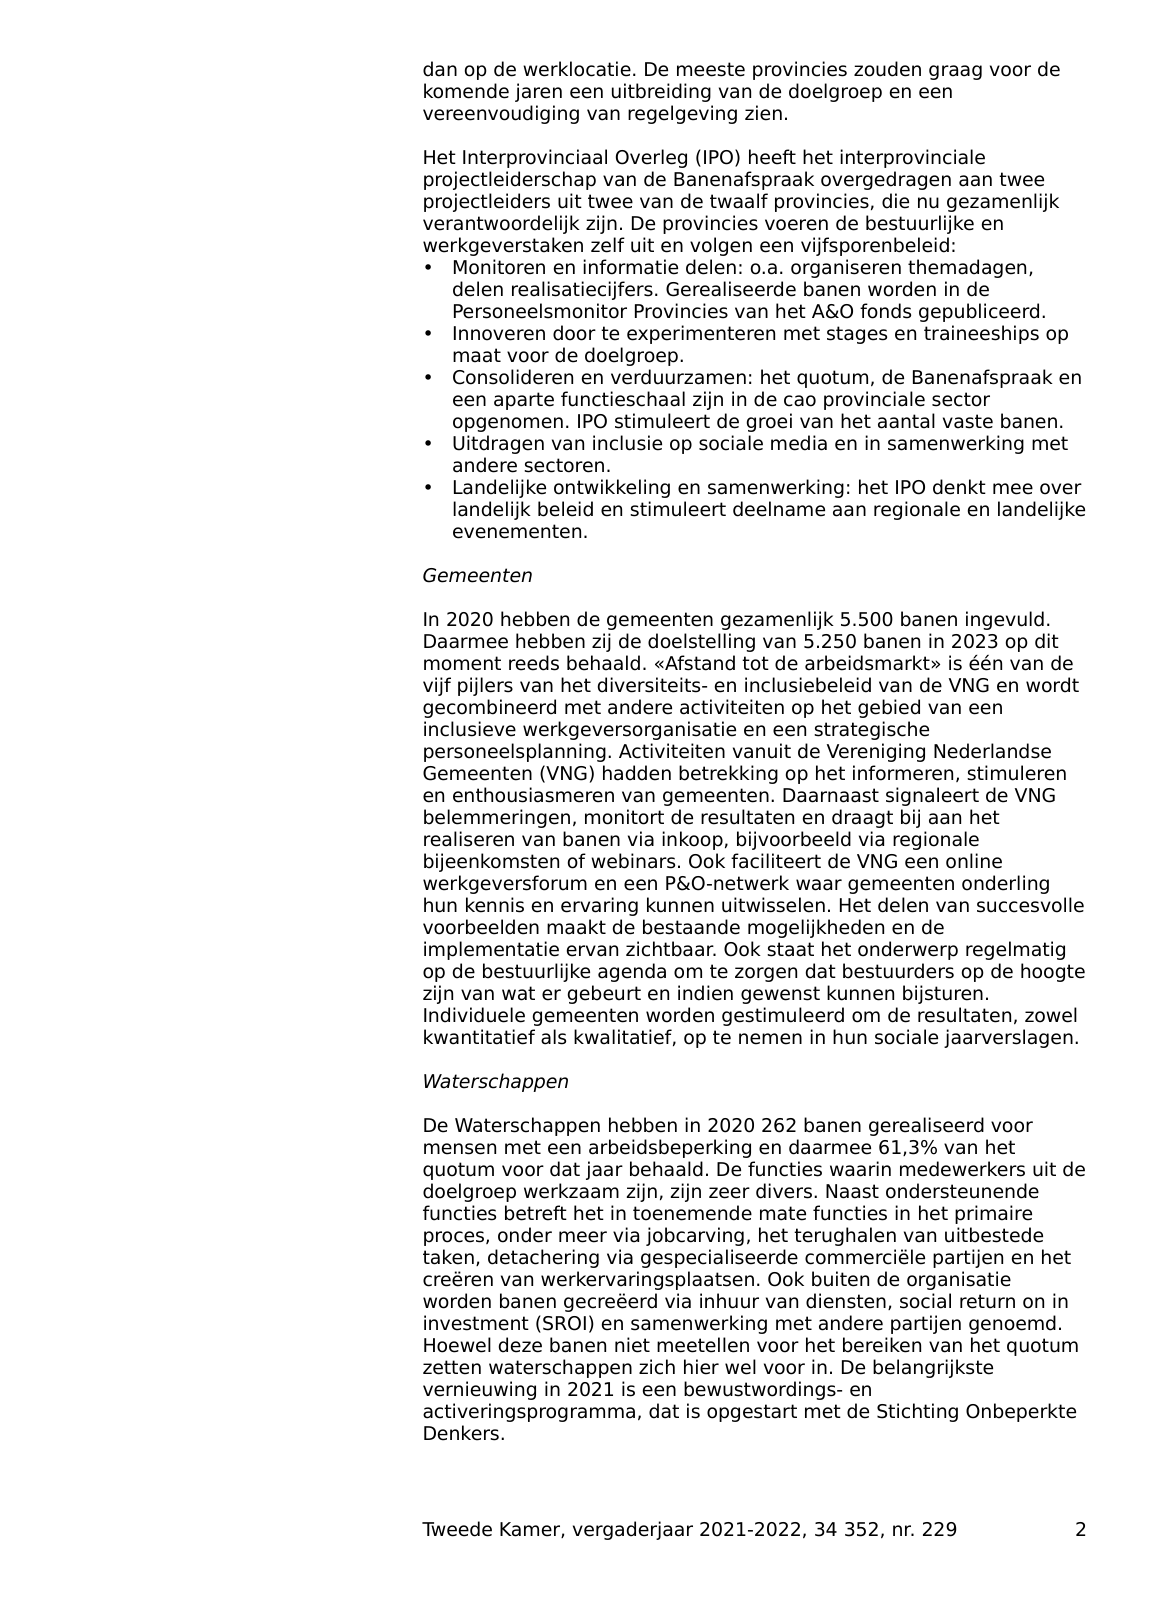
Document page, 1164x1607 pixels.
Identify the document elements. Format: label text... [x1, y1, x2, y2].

text • Uitdragen van inclusie op sociale media en in samenwerking met andere sectoren. [422, 433, 1087, 477]
text dan op de werklocatie. De meeste provincies zouden graag voor de komende jaren een uitbreiding van de doelgroep en een vereenvoudiging van regelgeving zien. [422, 59, 1087, 125]
text • Monitoren en informatie delen: o.a. organiseren themadagen, delen realisatiecijfers. Gerealiseerde banen worden in de Personeelsmonitor Provincies van het A&O fonds gepubliceerd. [422, 257, 1087, 323]
text • Consolideren en verduurzamen: het quotum, de Banenafspraak en een aparte functieschaal zijn in de cao provinciale sector opgenomen. IPO stimuleert de groei van het aantal vaste banen. [422, 367, 1087, 433]
text Het Interprovinciaal Overleg (IPO) heeft het interprovinciale projectleiderschap van de Banenafspraak overgedragen aan twee projectleiders uit twee van de twaalf provincies, die nu gezamenlijk verantwoordelijk zijn. De provincies voeren de bestuurlijke en werkgeverstaken zelf uit en volgen een vijfsporenbeleid: [422, 147, 1087, 257]
text • Innoveren door te experimenteren met stages en traineeships op maat voor de doelgroep. [422, 323, 1087, 367]
subtitle Gemeenten [422, 565, 1087, 587]
text In 2020 hebben de gemeenten gezamenlijk 5.500 banen ingevuld. Daarmee hebben zij de doelstelling van 5.250 banen in 2023 op dit moment reeds behaald. «Afstand tot de arbeidsmarkt» is één van de vijf pijlers van het diversiteits- en inclusiebeleid van de VNG en wordt gecombineerd met andere activiteiten op het gebied van een inclusieve werkgeversorganisatie en een strategische personeelsplanning. Activiteiten vanuit de Vereniging Nederlandse Gemeenten (VNG) hadden betrekking op het informeren, stimuleren en enthousiasmeren van gemeenten. Daarnaast signaleert de VNG belemmeringen, monitort de resultaten en draagt bij aan het realiseren van banen via inkoop, bijvoorbeeld via regionale bijeenkomsten of webinars. Ook faciliteert de VNG een online werkgeversforum en een P&O-netwerk waar gemeenten onderling hun kennis en ervaring kunnen uitwisselen. Het delen van succesvolle voorbeelden maakt de bestaande mogelijkheden en de implementatie ervan zichtbaar. Ook staat het onderwerp regelmatig op de bestuurlijke agenda om te zorgen dat bestuurders op de hoogte zijn van wat er gebeurt en indien gewenst kunnen bijsturen. Individuele gemeenten worden gestimuleerd om de resultaten, zowel kwantitatief als kwalitatief, op te nemen in hun sociale jaarverslagen. [422, 609, 1087, 1049]
text • Landelijke ontwikkeling en samenwerking: het IPO denkt mee over landelijk beleid en stimuleert deelname aan regionale en landelijke evenementen. [422, 477, 1087, 543]
text De Waterschappen hebben in 2020 262 banen gerealiseerd voor mensen met een arbeidsbeperking en daarmee 61,3% van het quotum voor dat jaar behaald. De functies waarin medewerkers uit de doelgroep werkzaam zijn, zijn zeer divers. Naast ondersteunende functies betreft het in toenemende mate functies in het primaire proces, onder meer via jobcarving, het terughalen van uitbestede taken, detachering via gespecialiseerde commerciële partijen en het creëren van werkervaringsplaatsen. Ook buiten de organisatie worden banen gecreëerd via inhuur van diensten, social return on in investment (SROI) en samenwerking met andere partijen genoemd. Hoewel deze banen niet meetellen voor het bereiken van het quotum zetten waterschappen zich hier wel voor in. De belangrijkste vernieuwing in 2021 is een bewustwordings- en activeringsprogramma, dat is opgestart met de Stichting Onbeperkte Denkers. [422, 1115, 1087, 1445]
subtitle Waterschappen [422, 1071, 1087, 1093]
